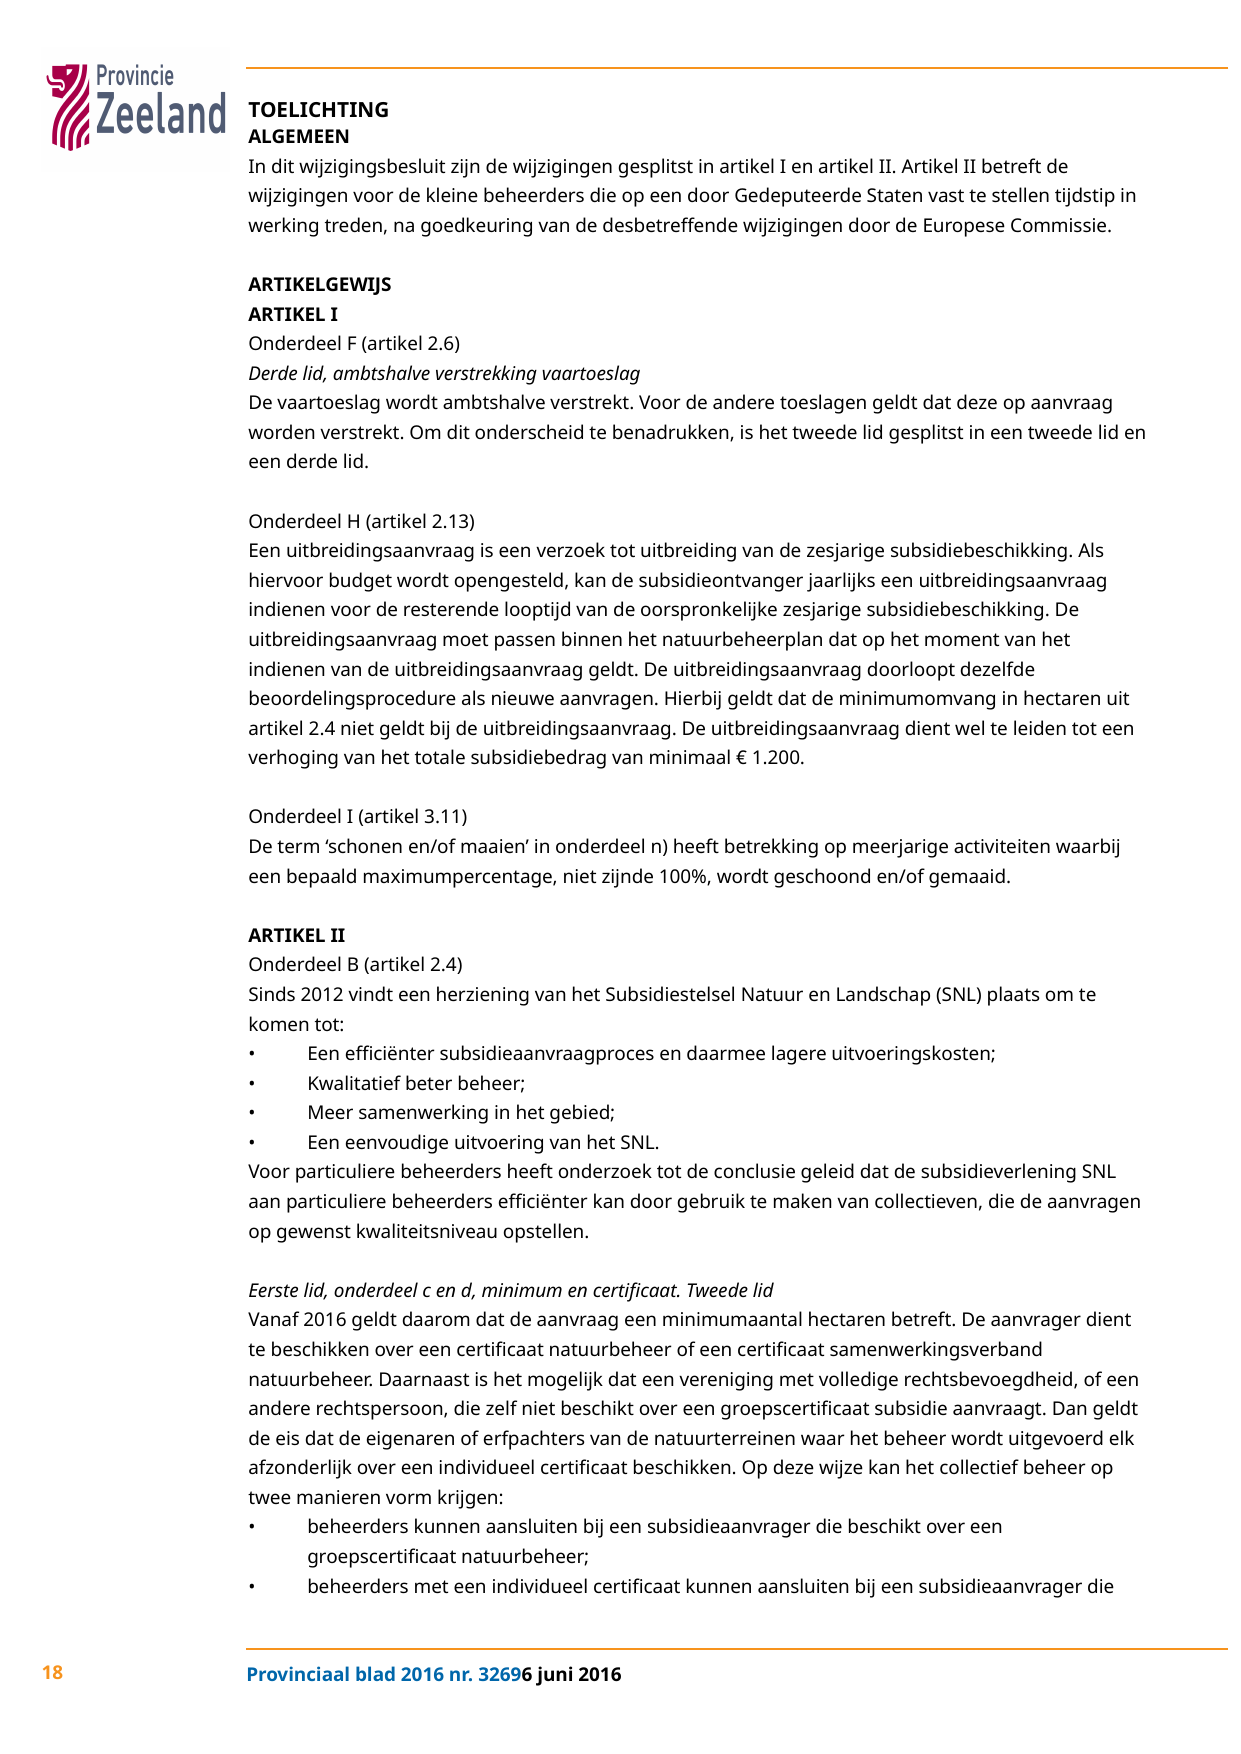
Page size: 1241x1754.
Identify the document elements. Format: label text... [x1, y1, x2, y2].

list beheerders met een individueel certificaat kunnen aansluiten bij een subsidieaanvrager die [248, 1573, 1152, 1599]
list beheerders kunnen aansluiten bij een subsidieaanvrager die beschikt over een groepscertificaat natuurbeheer; [248, 1514, 1152, 1569]
text Vanaf 2016 geldt daarom dat de aanvraag een minimumaantal hectaren betreft. De aanvrager dient te beschikken over een certificaat natuurbeheer of een certificaat samenwerkingsverband natuurbeheer. Daarnaast is het mogelijk dat een vereniging met volledige rechtsbevoegdheid, of een andere rechtspersoon, die zelf niet beschikt over een groepscertificaat subsidie aanvraagt. Dan geldt de eis dat de eigenaren of erfpachters van de natuurterreinen waar het beheer wordt uitgevoerd elk afzonderlijk over een individueel certificaat beschikken. Op deze wijze kan het collectief beheer op twee manieren vorm krijgen: [248, 1307, 1152, 1510]
text Onderdeel I (artikel 3.11) [248, 804, 1152, 829]
text In dit wijzigingsbesluit zijn de wijzigingen gesplitst in artikel I en artikel II. Artikel II betreft de wijzigingen voor de kleine beheerders die op een door Gedeputeerde Staten vast te stellen tijdstip in werking treden, na goedkeuring van de desbetreffende wijzigingen door de Europese Commissie. [248, 153, 1152, 238]
text TOELICHTING [248, 95, 1152, 123]
text De term ‘schonen en/of maaien’ in onderdeel n) heeft betrekking op meerjarige activiteiten waarbij een bepaald maximumpercentage, niet zijnde 100%, wordt geschoond en/of gemaaid. [248, 833, 1152, 889]
text Onderdeel B (artikel 2.4) [248, 952, 1152, 977]
list Meer samenwerking in het gebied; [248, 1099, 1152, 1125]
text Sinds 2012 vindt een herziening van het Subsidiestelsel Natuur en Landschap (SNL) plaats om te komen tot: [248, 981, 1152, 1037]
picture [41, 47, 231, 172]
text ARTIKEL II [248, 922, 1152, 948]
text Eerste lid, onderdeel c en d, minimum en certificaat. Tweede lid [248, 1277, 1152, 1303]
text Voor particuliere beheerders heeft onderzoek tot de conclusie geleid dat de subsidieverlening SNL aan particuliere beheerders efficiënter kan door gebruik te maken van collectieven, die de aanvragen op gewenst kwaliteitsniveau opstellen. [248, 1159, 1152, 1244]
list Een efficiënter subsidieaanvraagproces en daarmee lagere uitvoeringskosten; [248, 1040, 1152, 1066]
text Een uitbreidingsaanvraag is een verzoek tot uitbreiding van de zesjarige subsidiebeschikking. Als hiervoor budget wordt opengesteld, kan de subsidieontvanger jaarlijks een uitbreidingsaanvraag indienen voor de resterende looptijd van de oorspronkelijke zesjarige subsidiebeschikking. De uitbreidingsaanvraag moet passen binnen het natuurbeheerplan dat op het moment van het indienen van de uitbreidingsaanvraag geldt. De uitbreidingsaanvraag doorloopt dezelfde beoordelingsprocedure als nieuwe aanvragen. Hierbij geldt dat de minimumomvang in hectaren uit artikel 2.4 niet geldt bij de uitbreidingsaanvraag. De uitbreidingsaanvraag dient wel te leiden tot een verhoging van het totale subsidiebedrag van minimaal € 1.200. [248, 537, 1152, 770]
text Onderdeel F (artikel 2.6) [248, 330, 1152, 356]
text ARTIKEL I [248, 301, 1152, 327]
text ALGEMEEN [248, 123, 1152, 149]
list Een eenvoudige uitvoering van het SNL. [248, 1129, 1152, 1155]
text Onderdeel H (artikel 2.13) [248, 508, 1152, 534]
list Kwalitatief beter beheer; [248, 1070, 1152, 1096]
text Derde lid, ambtshalve verstrekking vaartoeslag [248, 360, 1152, 386]
text De vaartoeslag wordt ambtshalve verstrekt. Voor de andere toeslagen geldt dat deze op aanvraag worden verstrekt. Om dit onderscheid te benadrukken, is het tweede lid gesplitst in een tweede lid en een derde lid. [248, 389, 1152, 474]
text ARTIKELGEWIJS [248, 271, 1152, 297]
